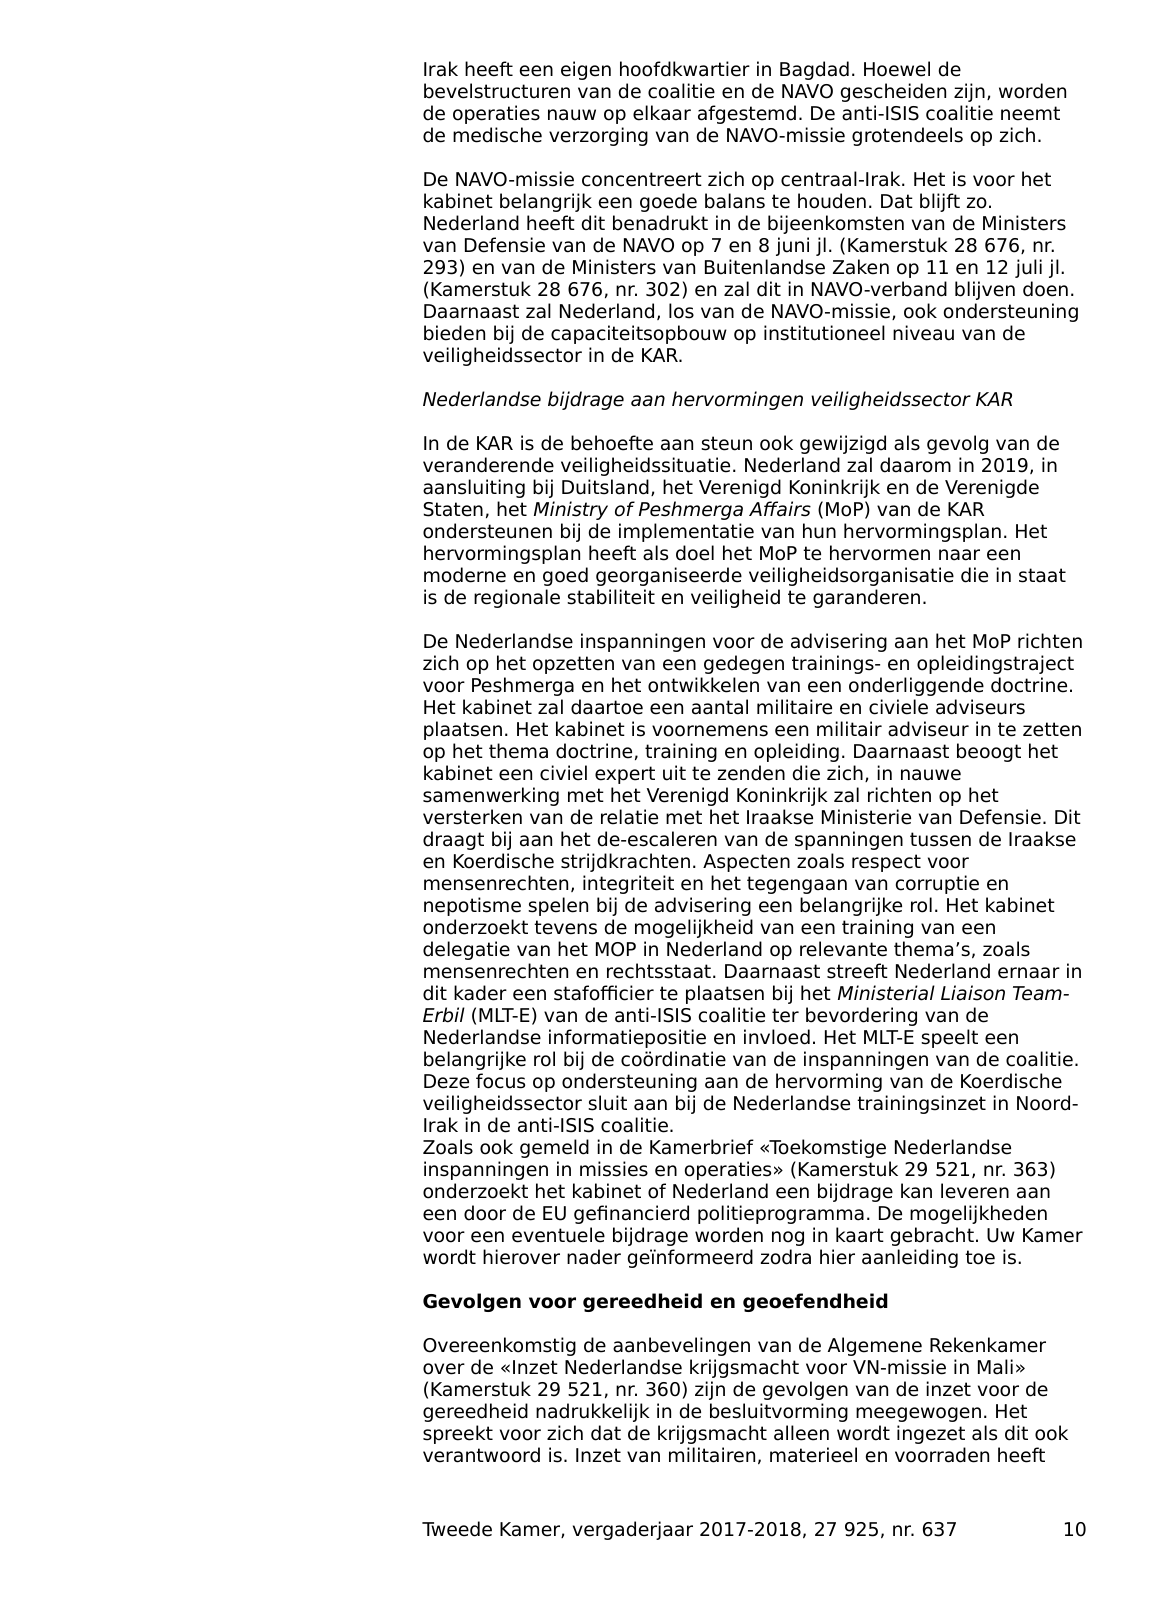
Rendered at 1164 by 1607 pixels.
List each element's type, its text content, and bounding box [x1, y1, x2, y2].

text Zoals ook gemeld in de Kamerbrief «Toekomstige Nederlandse inspanningen in missies en operaties» (Kamerstuk 29 521, nr. 363) onderzoekt het kabinet of Nederland een bijdrage kan leveren aan een door de EU gefinancierd politieprogramma. De mogelijkheden voor een eventuele bijdrage worden nog in kaart gebracht. Uw Kamer wordt hierover nader geïnformeerd zodra hier aanleiding toe is. [422, 1137, 1087, 1269]
text De Nederlandse inspanningen voor de advisering aan het MoP richten zich op het opzetten van een gedegen trainings- en opleidingstraject voor Peshmerga en het ontwikkelen van een onderliggende doctrine. Het kabinet zal daartoe een aantal militaire en civiele adviseurs plaatsen. Het kabinet is voornemens een militair adviseur in te zetten op het thema doctrine, training en opleiding. Daarnaast beoogt het kabinet een civiel expert uit te zenden die zich, in nauwe samenwerking met het Verenigd Koninkrijk zal richten op het versterken van de relatie met het Iraakse Ministerie van Defensie. Dit draagt bij aan het de-escaleren van de spanningen tussen de Iraakse en Koerdische strijdkrachten. Aspecten zoals respect voor mensenrechten, integriteit en het tegengaan van corruptie en nepotisme spelen bij de advisering een belangrijke rol. Het kabinet onderzoekt tevens de mogelijkheid van een training van een delegatie van het MOP in Nederland op relevante thema’s, zoals mensenrechten en rechtsstaat. Daarnaast streeft Nederland ernaar in dit kader een stafofficier te plaatsen bij het Ministerial Liaison Team-Erbil (MLT-E) van de anti-ISIS coalitie ter bevordering van de Nederlandse informatiepositie en invloed. Het MLT-E speelt een belangrijke rol bij de coördinatie van de inspanningen van de coalitie. Deze focus op ondersteuning aan de hervorming van de Koerdische veiligheidssector sluit aan bij de Nederlandse trainingsinzet in Noord-Irak in de anti-ISIS coalitie. [422, 631, 1087, 1137]
text De NAVO-missie concentreert zich op centraal-Irak. Het is voor het kabinet belangrijk een goede balans te houden. Dat blijft zo. Nederland heeft dit benadrukt in de bijeenkomsten van de Ministers van Defensie van de NAVO op 7 en 8 juni jl. (Kamerstuk 28 676, nr. 293) en van de Ministers van Buitenlandse Zaken op 11 en 12 juli jl. (Kamerstuk 28 676, nr. 302) en zal dit in NAVO-verband blijven doen. Daarnaast zal Nederland, los van de NAVO-missie, ook ondersteuning bieden bij de capaciteitsopbouw op institutioneel niveau van de veiligheidssector in de KAR. [422, 169, 1087, 367]
subtitle Gevolgen voor gereedheid en geoefendheid [422, 1291, 1087, 1313]
text Irak heeft een eigen hoofdkwartier in Bagdad. Hoewel de bevelstructuren van de coalitie en de NAVO gescheiden zijn, worden de operaties nauw op elkaar afgestemd. De anti-ISIS coalitie neemt de medische verzorging van de NAVO-missie grotendeels op zich. [422, 59, 1087, 147]
text In de KAR is de behoefte aan steun ook gewijzigd als gevolg van de veranderende veiligheidssituatie. Nederland zal daarom in 2019, in aansluiting bij Duitsland, het Verenigd Koninkrijk en de Verenigde Staten, het Ministry of Peshmerga Affairs (MoP) van de KAR ondersteunen bij de implementatie van hun hervormingsplan. Het hervormingsplan heeft als doel het MoP te hervormen naar een moderne en goed georganiseerde veiligheidsorganisatie die in staat is de regionale stabiliteit en veiligheid te garanderen. [422, 433, 1087, 609]
subtitle Nederlandse bijdrage aan hervormingen veiligheidssector KAR [422, 389, 1087, 411]
text Overeenkomstig de aanbevelingen van de Algemene Rekenkamer over de «Inzet Nederlandse krijgsmacht voor VN-missie in Mali» (Kamerstuk 29 521, nr. 360) zijn de gevolgen van de inzet voor de gereedheid nadrukkelijk in de besluitvorming meegewogen. Het spreekt voor zich dat de krijgsmacht alleen wordt ingezet als dit ook verantwoord is. Inzet van militairen, materieel en voorraden heeft [422, 1335, 1087, 1467]
